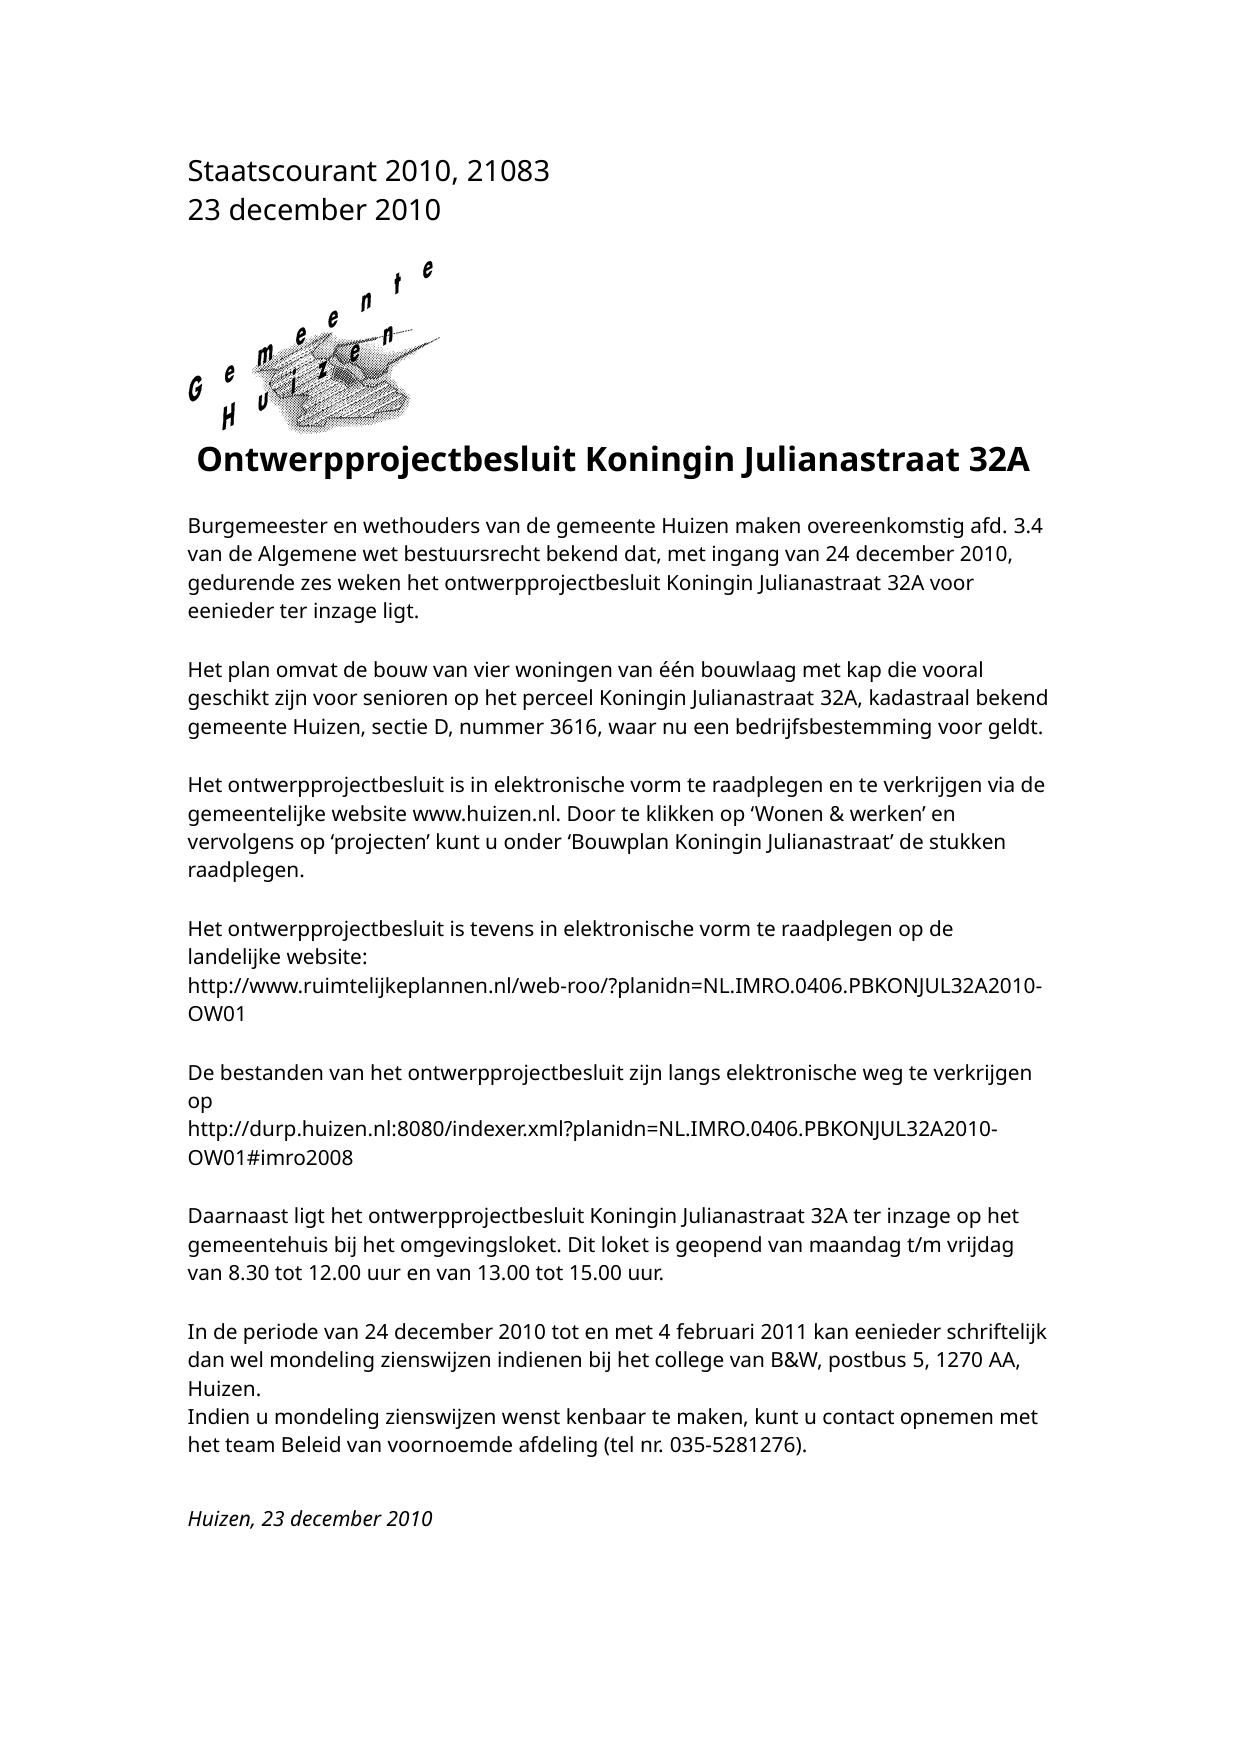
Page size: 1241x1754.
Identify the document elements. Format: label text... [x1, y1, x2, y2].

text Staatscourant 2010, 21083 [187, 150, 1053, 190]
text Daarnaast ligt het ontwerpprojectbesluit Koningin Julianastraat 32A ter inzage op het gemeentehuis bij het omgevingsloket. Dit loket is geopend van maandag t/m vrijdag van 8.30 tot 12.00 uur en van 13.00 tot 15.00 uur. [187, 1201, 1053, 1287]
text http://www.ruimtelijkeplannen.nl/web-roo/?planidn=NL.IMRO.0406.PBKONJUL32A2010-OW01 [187, 971, 1053, 1028]
text 23 december 2010 [187, 190, 1053, 229]
text In de periode van 24 december 2010 tot en met 4 februari 2011 kan eenieder schriftelijk dan wel mondeling zienswijzen indienen bij het college van B&W, postbus 5, 1270 AA, Huizen. [187, 1317, 1053, 1402]
picture [187, 258, 443, 436]
text Het ontwerpprojectbesluit is in elektronische vorm te raadplegen en te verkrijgen via de gemeentelijke website www.huizen.nl. Door te klikken op ‘Wonen & werken’ en vervolgens op ‘projecten’ kunt u onder ‘Bouwplan Koningin Julianastraat’ de stukken raadplegen. [187, 770, 1053, 884]
text Burgemeester en wethouders van de gemeente Huizen maken overeenkomstig afd. 3.4 van de Algemene wet bestuursrecht bekend dat, met ingang van 24 december 2010, gedurende zes weken het ontwerpprojectbesluit Koningin Julianastraat 32A voor eenieder ter inzage ligt. [187, 511, 1053, 625]
text Huizen, 23 december 2010 [187, 1504, 1053, 1532]
text De bestanden van het ontwerpprojectbesluit zijn langs elektronische weg te verkrijgen op [187, 1058, 1053, 1114]
subtitle Ontwerpprojectbesluit Koningin Julianastraat 32A [187, 271, 1053, 481]
text Het ontwerpprojectbesluit is tevens in elektronische vorm te raadplegen op de landelijke website: [187, 914, 1053, 971]
text Het plan omvat de bouw van vier woningen van één bouwlaag met kap die vooral geschikt zijn voor senioren op het perceel Koningin Julianastraat 32A, kadastraal bekend gemeente Huizen, sectie D, nummer 3616, waar nu een bedrijfsbestemming voor geldt. [187, 655, 1053, 740]
text Indien u mondeling zienswijzen wenst kenbaar te maken, kunt u contact opnemen met het team Beleid van voornoemde afdeling (tel nr. 035-5281276). [187, 1402, 1053, 1459]
text http://durp.huizen.nl:8080/indexer.xml?planidn=NL.IMRO.0406.PBKONJUL32A2010-OW01#imro2008 [187, 1114, 1053, 1171]
